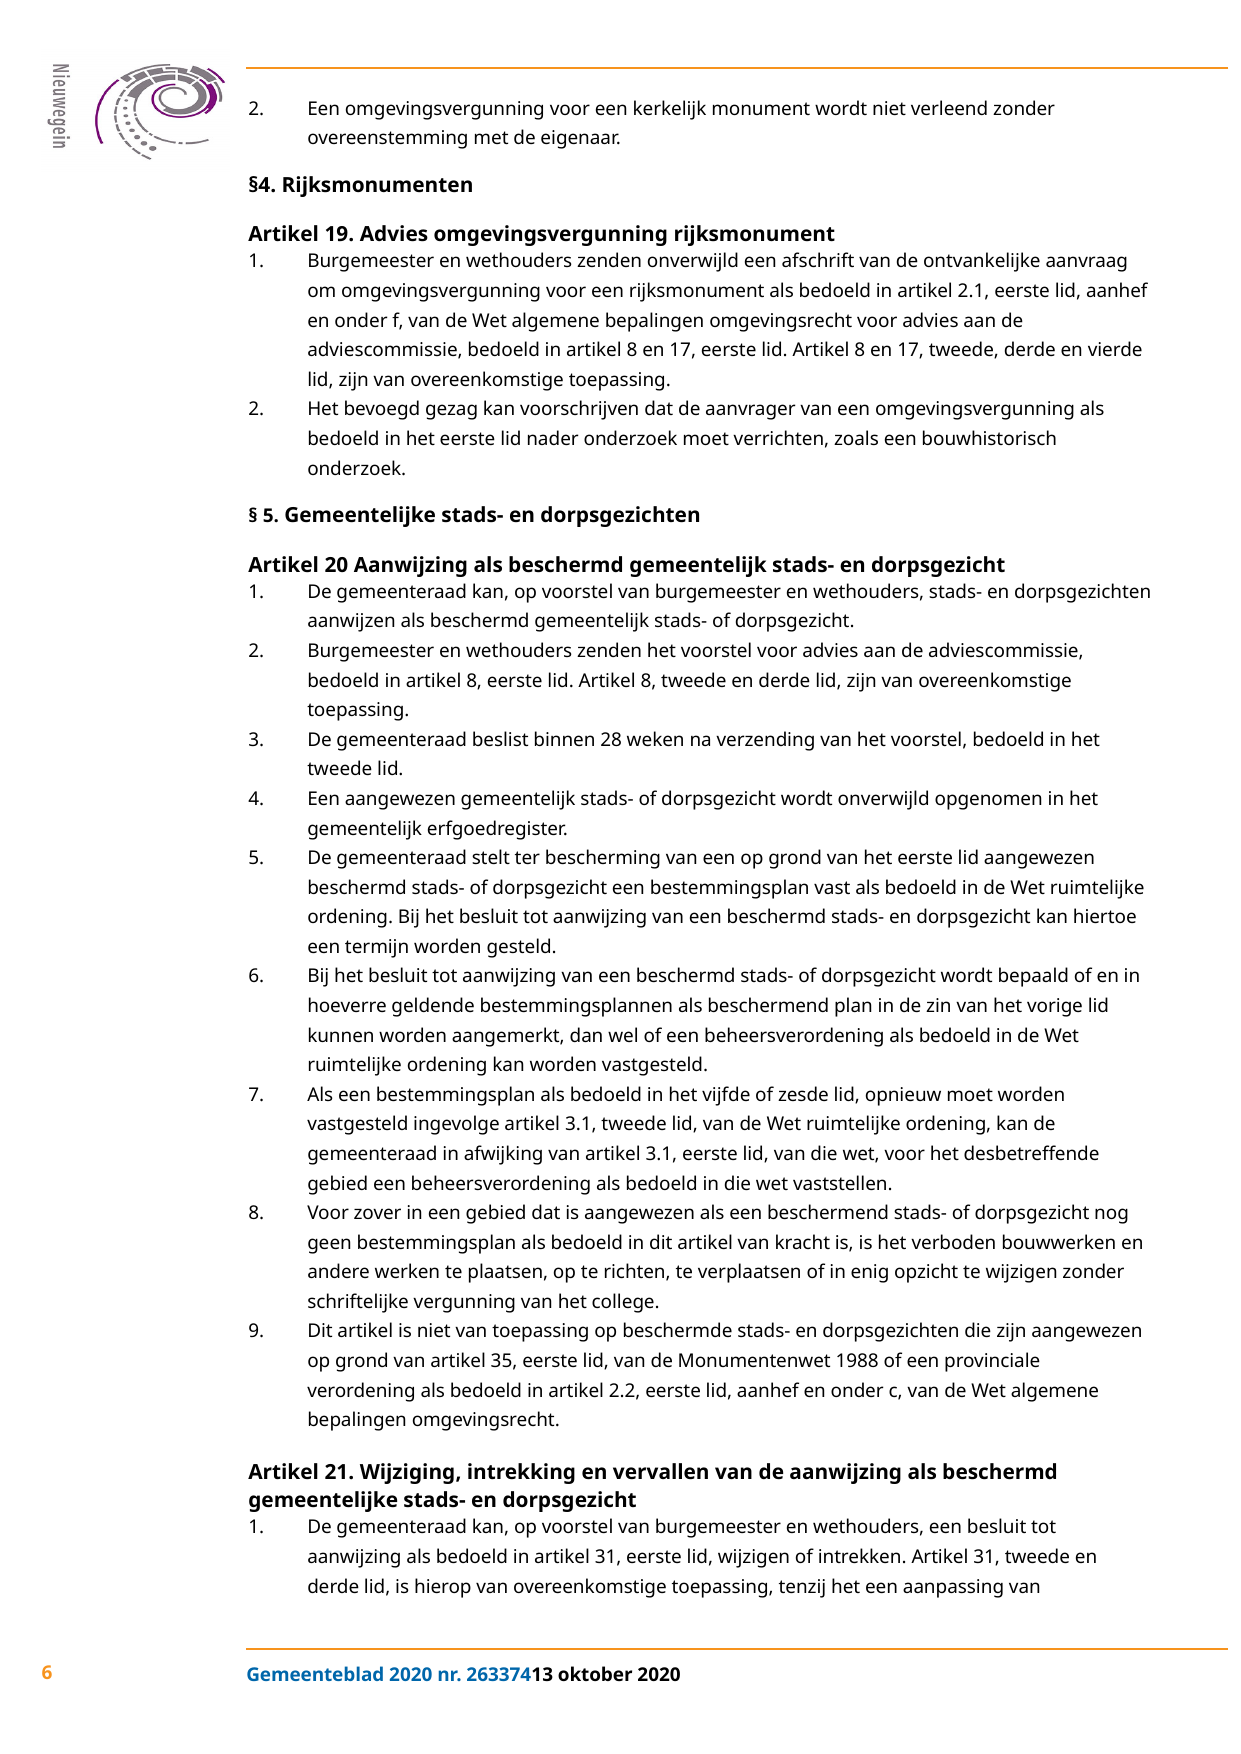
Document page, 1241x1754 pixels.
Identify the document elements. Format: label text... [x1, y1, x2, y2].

text Artikel 20 Aanwijzing als beschermd gemeentelijk stads- en dorpsgezicht [248, 550, 1152, 578]
list De gemeenteraad beslist binnen 28 weken na verzending van het voorstel, bedoeld in het tweede lid. [248, 726, 1152, 781]
list Burgemeester en wethouders zenden onverwijld een afschrift van de ontvankelijke aanvraag om omgevingsvergunning voor een rijksmonument als bedoeld in artikel 2.1, eerste lid, aanhef en onder f, van de Wet algemene bepalingen omgevingsrecht voor advies aan de adviescommissie, bedoeld in artikel 8 en 17, eerste lid. Artikel 8 en 17, tweede, derde en vierde lid, zijn van overeenkomstige toepassing. [248, 248, 1152, 392]
text §4. Rijksmonumenten [248, 170, 1152, 198]
text Artikel 19. Advies omgevingsvergunning rijksmonument [248, 219, 1152, 248]
list Dit artikel is niet van toepassing op beschermde stads- en dorpsgezichten die zijn aangewezen op grond van artikel 35, eerste lid, van de Monumentenwet 1988 of een provinciale verordening als bedoeld in artikel 2.2, eerste lid, aanhef en onder c, van de Wet algemene bepalingen omgevingsrecht. [248, 1318, 1152, 1432]
list Burgemeester en wethouders zenden het voorstel voor advies aan de adviescommissie, bedoeld in artikel 8, eerste lid. Artikel 8, tweede en derde lid, zijn van overeenkomstige toepassing. [248, 637, 1152, 722]
list De gemeenteraad kan, op voorstel van burgemeester en wethouders, een besluit tot aanwijzing als bedoeld in artikel 31, eerste lid, wijzigen of intrekken. Artikel 31, tweede en derde lid, is hierop van overeenkomstige toepassing, tenzij het een aanpassing van [248, 1514, 1152, 1599]
list De gemeenteraad kan, op voorstel van burgemeester en wethouders, stads- en dorpsgezichten aanwijzen als beschermd gemeentelijk stads- of dorpsgezicht. [248, 578, 1152, 633]
list Als een bestemmingsplan als bedoeld in het vijfde of zesde lid, opnieuw moet worden vastgesteld ingevolge artikel 3.1, tweede lid, van de Wet ruimtelijke ordening, kan de gemeenteraad in afwijking van artikel 3.1, eerste lid, van die wet, voor het desbetreffende gebied een beheersverordening als bedoeld in die wet vaststellen. [248, 1081, 1152, 1196]
list Bij het besluit tot aanwijzing van een beschermd stads- of dorpsgezicht wordt bepaald of en in hoeverre geldende bestemmingsplannen als beschermend plan in de zin van het vorige lid kunnen worden aangemerkt, dan wel of een beheersverordening als bedoeld in de Wet ruimtelijke ordening kan worden vastgesteld. [248, 963, 1152, 1077]
list Voor zover in een gebied dat is aangewezen als een beschermend stads- of dorpsgezicht nog geen bestemmingsplan als bedoeld in dit artikel van kracht is, is het verboden bouwwerken en andere werken te plaatsen, op te richten, te verplaatsen of in enig opzicht te wijzigen zonder schriftelijke vergunning van het college. [248, 1199, 1152, 1314]
list Het bevoegd gezag kan voorschrijven dat de aanvrager van een omgevingsvergunning als bedoeld in het eerste lid nader onderzoek moet verrichten, zoals een bouwhistorisch onderzoek. [248, 396, 1152, 481]
text § 5. Gemeentelijke stads- en dorpsgezichten [248, 500, 1152, 529]
text Artikel 21. Wijziging, intrekking en vervallen van de aanwijzing als beschermd gemeentelijke stads- en dorpsgezicht [248, 1457, 1152, 1514]
list Een omgevingsvergunning voor een kerkelijk monument wordt niet verleend zonder overeenstemming met de eigenaar. [248, 95, 1152, 150]
list Een aangewezen gemeentelijk stads- of dorpsgezicht wordt onverwijld opgenomen in het gemeentelijk erfgoedregister. [248, 785, 1152, 841]
list De gemeenteraad stelt ter bescherming van een op grond van het eerste lid aangewezen beschermd stads- of dorpsgezicht een bestemmingsplan vast als bedoeld in de Wet ruimtelijke ordening. Bij het besluit tot aanwijzing van een beschermd stads- en dorpsgezicht kan hiertoe een termijn worden gesteld. [248, 844, 1152, 959]
picture [41, 47, 231, 172]
